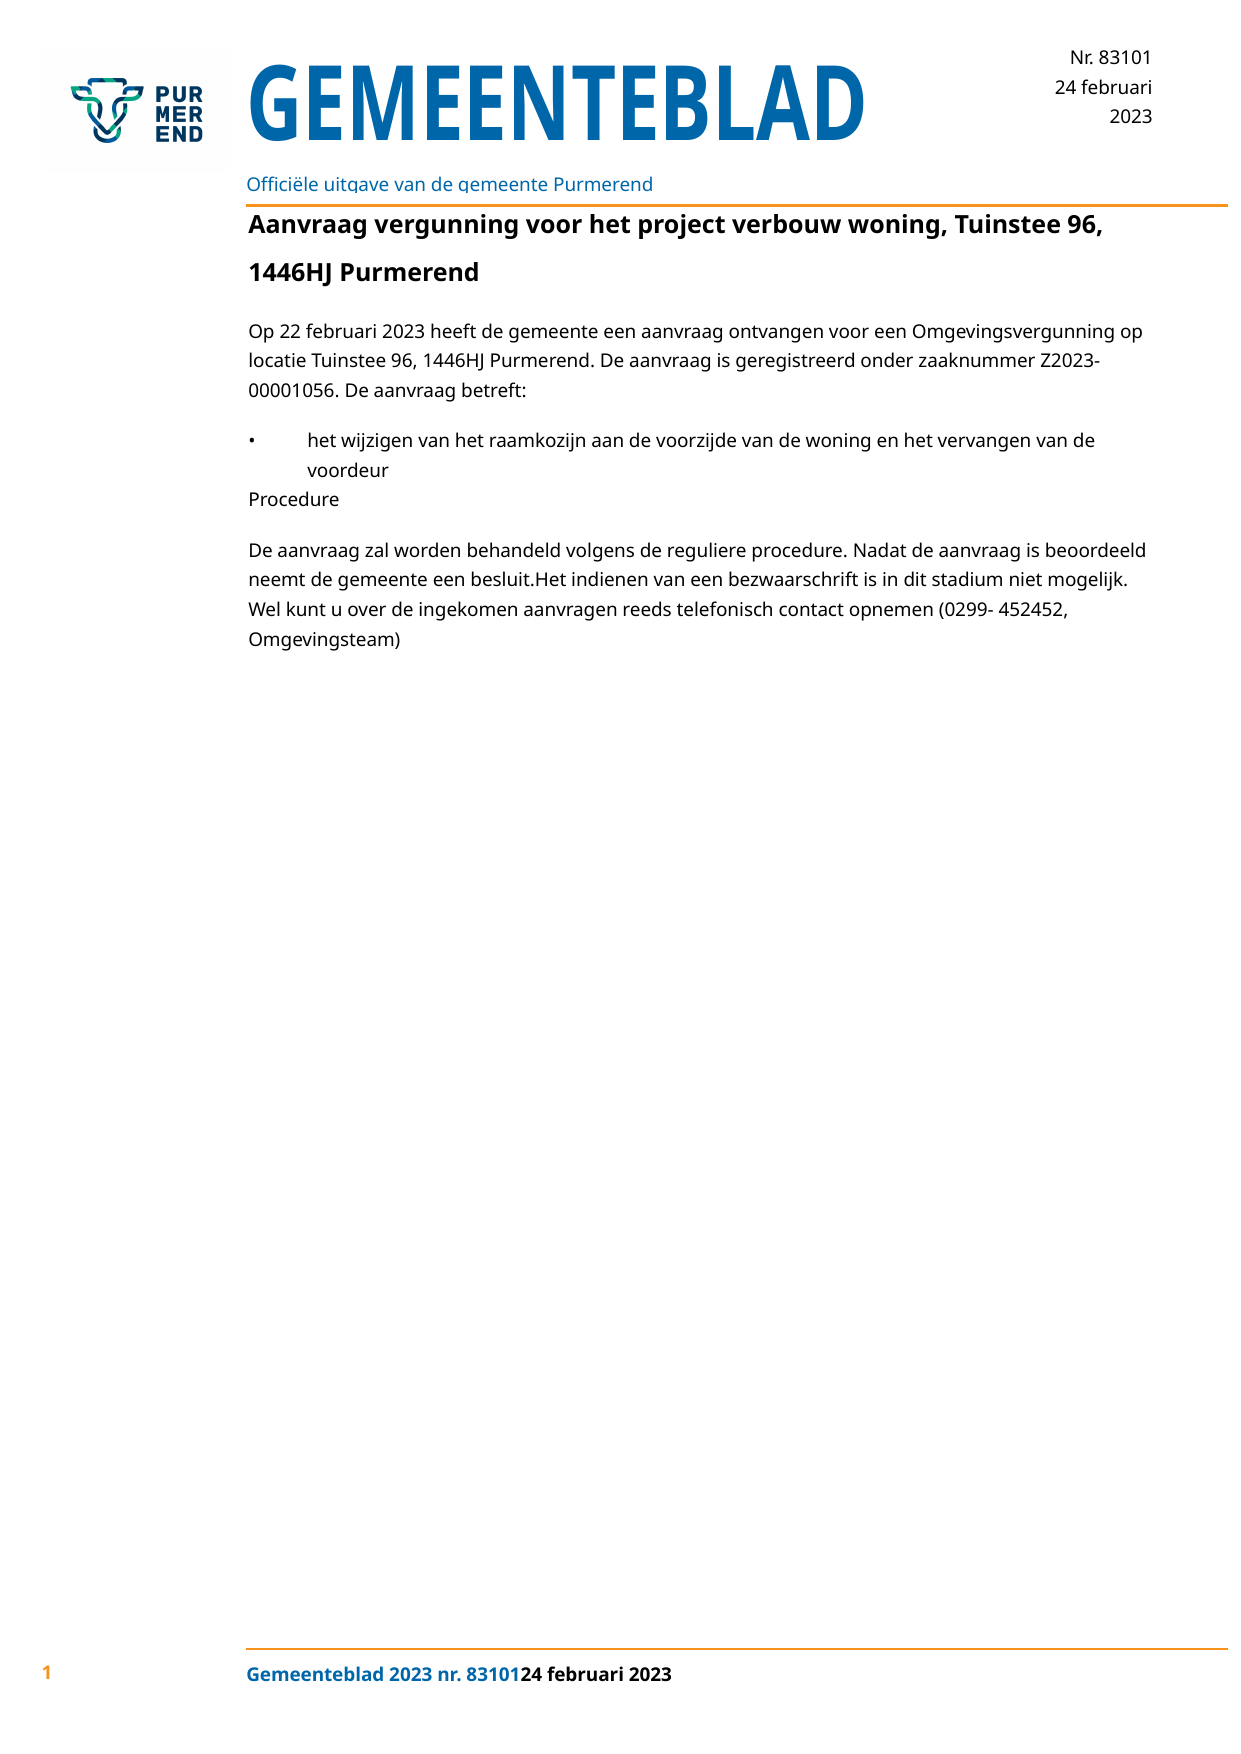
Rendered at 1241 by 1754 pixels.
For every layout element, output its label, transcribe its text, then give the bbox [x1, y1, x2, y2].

list het wijzigen van het raamkozijn aan de voorzijde van de woning en het vervangen van de voordeur [248, 427, 1152, 483]
picture [41, 47, 231, 172]
text Op 22 februari 2023 heeft de gemeente een aanvraag ontvangen voor een Omgevingsvergunning op locatie Tuinstee 96, 1446HJ Purmerend. De aanvraag is geregistreerd onder zaaknummer Z2023-00001056. De aanvraag betreft: [248, 318, 1152, 403]
text Aanvraag vergunning voor het project verbouw woning, Tuinstee 96, 1446HJ Purmerend [248, 207, 1152, 288]
text De aanvraag zal worden behandeld volgens de reguliere procedure. Nadat de aanvraag is beoordeeld neemt de gemeente een besluit.Het indienen van een bezwaarschrift is in dit stadium niet mogelijk. Wel kunt u over de ingekomen aanvragen reeds telefonisch contact opnemen (0299- 452452, Omgevingsteam) [248, 537, 1152, 652]
text Procedure [248, 487, 1152, 512]
